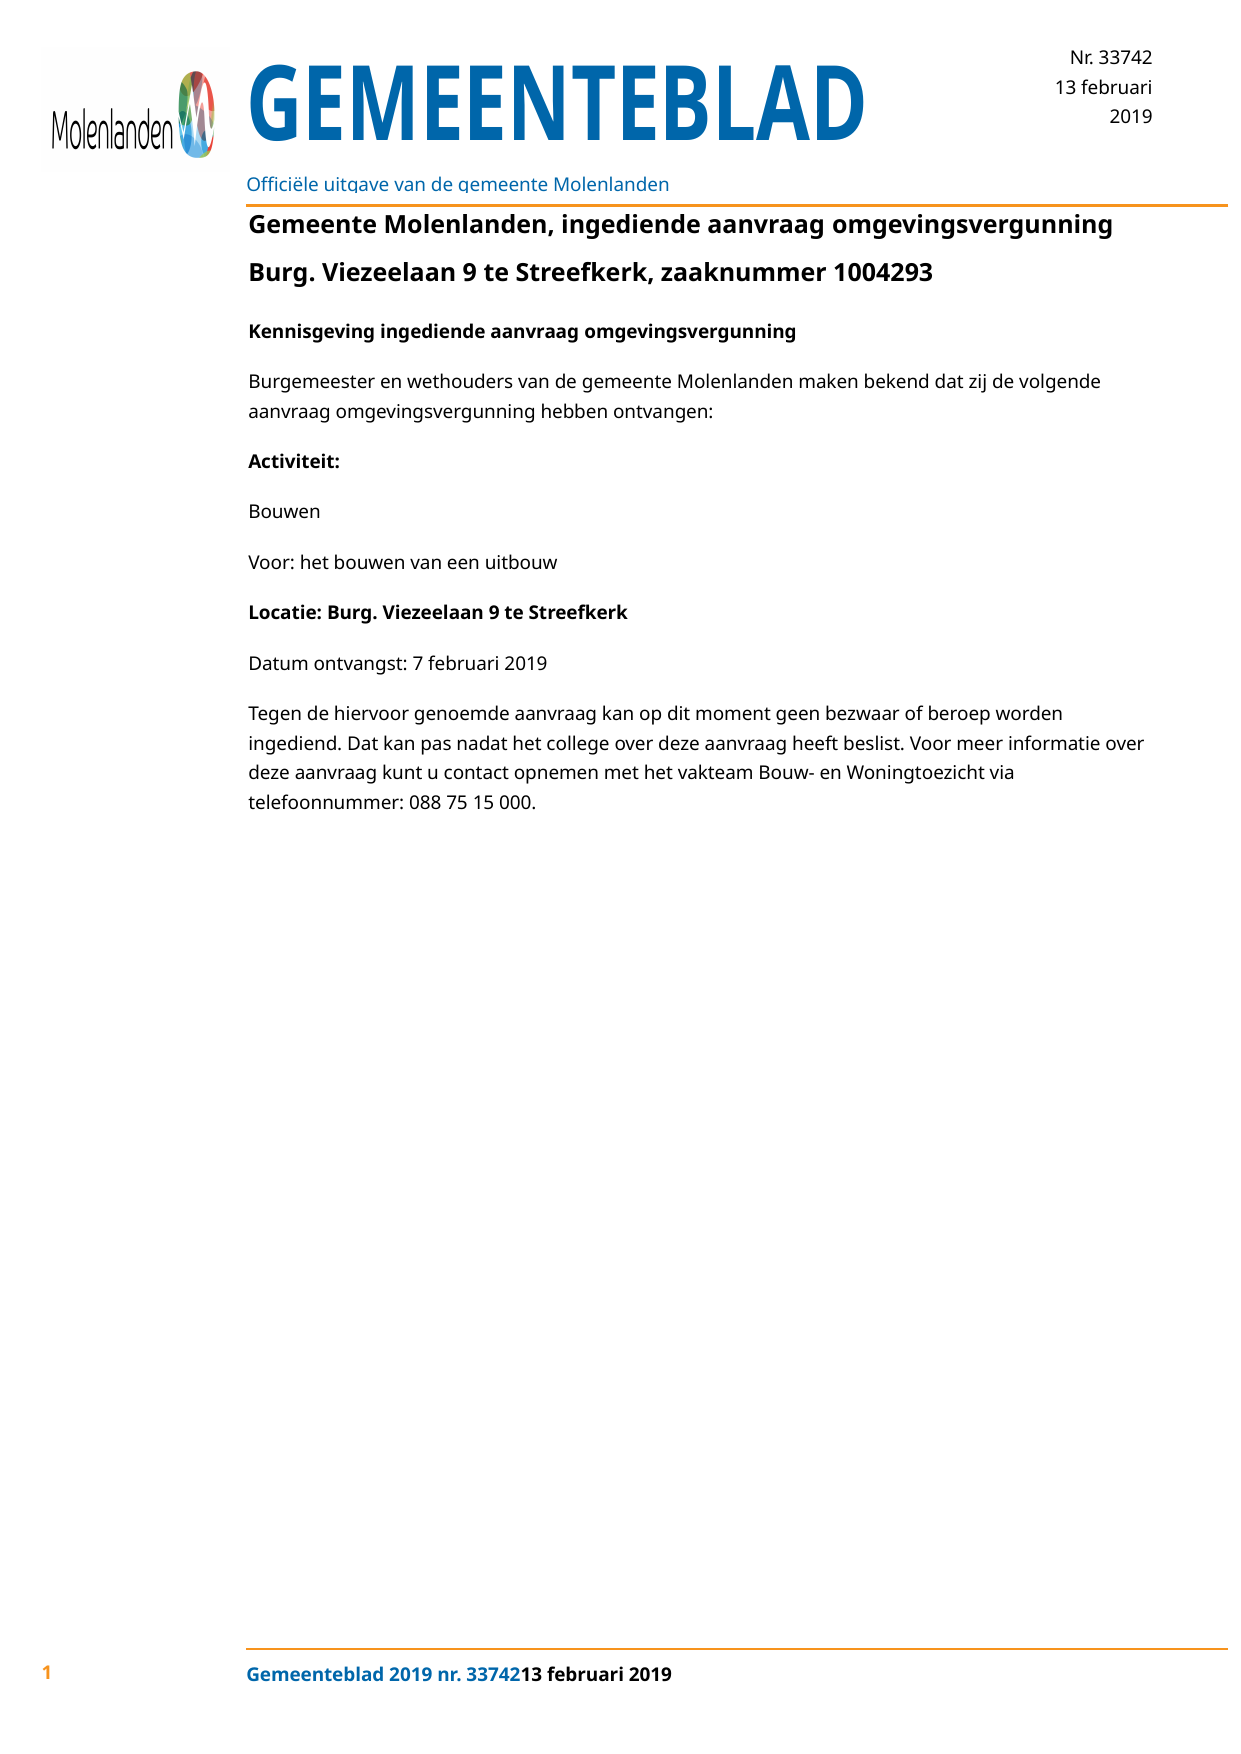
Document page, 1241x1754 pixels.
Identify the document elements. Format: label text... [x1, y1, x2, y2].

text Datum ontvangst: 7 februari 2019 [248, 650, 1152, 676]
text Voor: het bouwen van een uitbouw [248, 549, 1152, 575]
text Gemeente Molenlanden, ingediende aanvraag omgevingsvergunning Burg. Viezeelaan 9 te Streefkerk, zaaknummer 1004293 [248, 207, 1152, 288]
picture [41, 47, 231, 172]
text Tegen de hiervoor genoemde aanvraag kan op dit moment geen bezwaar of beroep worden ingediend. Dat kan pas nadat het college over deze aanvraag heeft beslist. Voor meer informatie over deze aanvraag kunt u contact opnemen met het vakteam Bouw- en Woningtoezicht via telefoonnummer: 088 75 15 000. [248, 700, 1152, 815]
text Kennisgeving ingediende aanvraag omgevingsvergunning [248, 318, 1152, 344]
text Activiteit: [248, 448, 1152, 474]
text Burgemeester en wethouders van de gemeente Molenlanden maken bekend dat zij de volgende aanvraag omgevingsvergunning hebben ontvangen: [248, 368, 1152, 424]
text Locatie: Burg. Viezeelaan 9 te Streefkerk [248, 599, 1152, 625]
text Bouwen [248, 499, 1152, 524]
